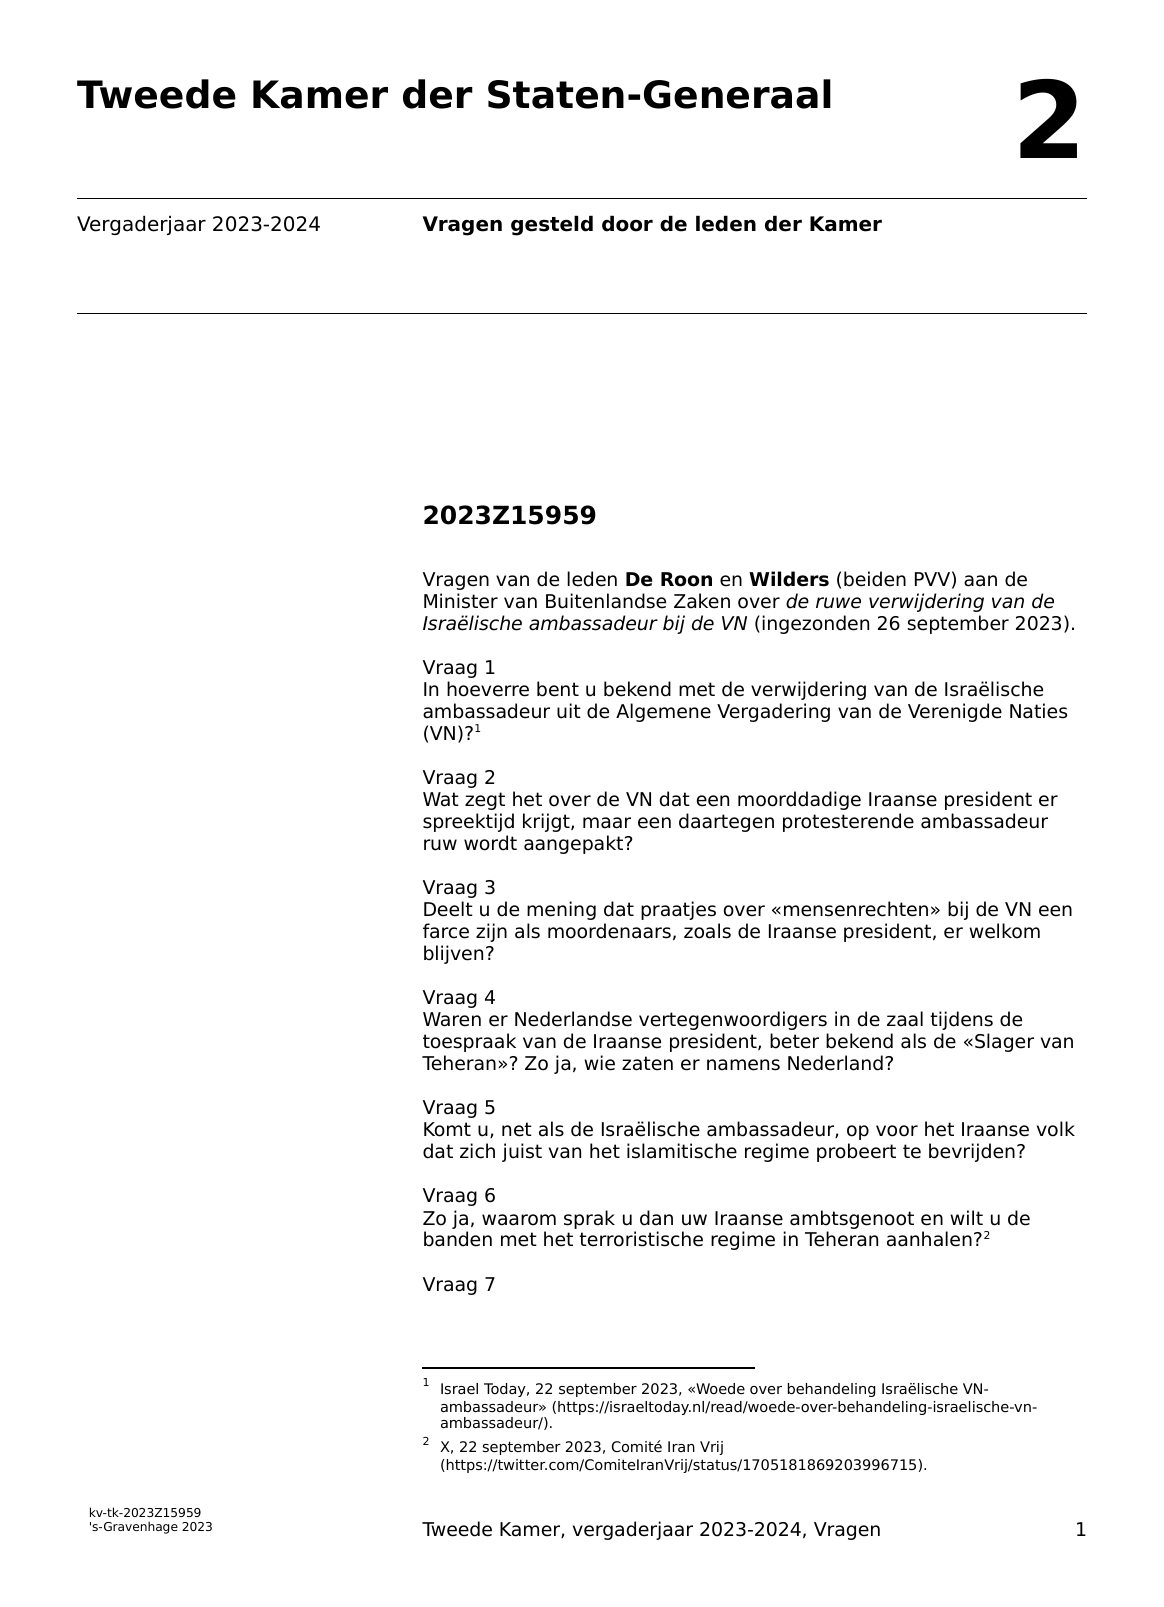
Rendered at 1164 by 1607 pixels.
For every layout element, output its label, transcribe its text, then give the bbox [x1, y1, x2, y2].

table_cell Vergaderjaar 2023-2024 [77, 199, 422, 313]
text Wat zegt het over de VN dat een moorddadige Iraanse president er spreektijd krijgt, maar een daartegen protesterende ambassadeur ruw wordt aangepakt? [422, 789, 1087, 855]
text X, 22 september 2023, Comité Iran Vrij (https://twitter.com/ComiteIranVrij/status/1705181869203996715). [422, 1435, 1087, 1474]
text Vraag 4 [422, 987, 1087, 1009]
table_header 2 [886, 59, 1087, 198]
text Zo ja, waarom sprak u dan uw Iraanse ambtsgenoot en wilt u de banden met het terroristische regime in Teheran aanhalen? [422, 1207, 1087, 1251]
table_cell Vragen gesteld door de leden der Kamer [422, 199, 1087, 313]
text Vraag 3 [422, 877, 1087, 899]
text Deelt u de mening dat praatjes over «mensenrechten» bij de VN een farce zijn als moordenaars, zoals de Iraanse president, er welkom blijven? [422, 899, 1087, 965]
text Vraag 6 [422, 1185, 1087, 1207]
text kv-tk-2023Z15959 [88, 1506, 323, 1520]
text Vraag 1 [422, 657, 1087, 679]
text Waren er Nederlandse vertegenwoordigers in de zaal tijdens de toespraak van de Iraanse president, beter bekend als de «Slager van Teheran»? Zo ja, wie zaten er namens Nederland? [422, 1009, 1087, 1075]
text In hoeverre bent u bekend met de verwijdering van de Israëlische ambassadeur uit de Algemene Vergadering van de Verenigde Naties (VN)? [422, 679, 1087, 745]
text Vraag 7 [422, 1273, 1087, 1296]
text Vragen van de leden De Roon en Wilders (beiden PVV) aan de Minister van Buitenlandse Zaken over de ruwe verwijdering van de Israëlische ambassadeur bij de VN (ingezonden 26 september 2023). [422, 569, 1087, 635]
text Vraag 5 [422, 1097, 1087, 1119]
text Israel Today, 22 september 2023, «Woede over behandeling Israëlische VN-ambassadeur» (https://israeltoday.nl/read/woede-over-behandeling-israelische-vn-ambassadeur/). [422, 1377, 1087, 1432]
text Vraag 2 [422, 767, 1087, 789]
text 's-Gravenhage 2023 [88, 1520, 323, 1534]
text 2023Z15959 [422, 501, 1087, 531]
text Komt u, net als de Israëlische ambassadeur, op voor het Iraanse volk dat zich juist van het islamitische regime probeert te bevrijden? [422, 1119, 1087, 1163]
table_header Tweede Kamer der Staten-Generaal [77, 59, 886, 198]
